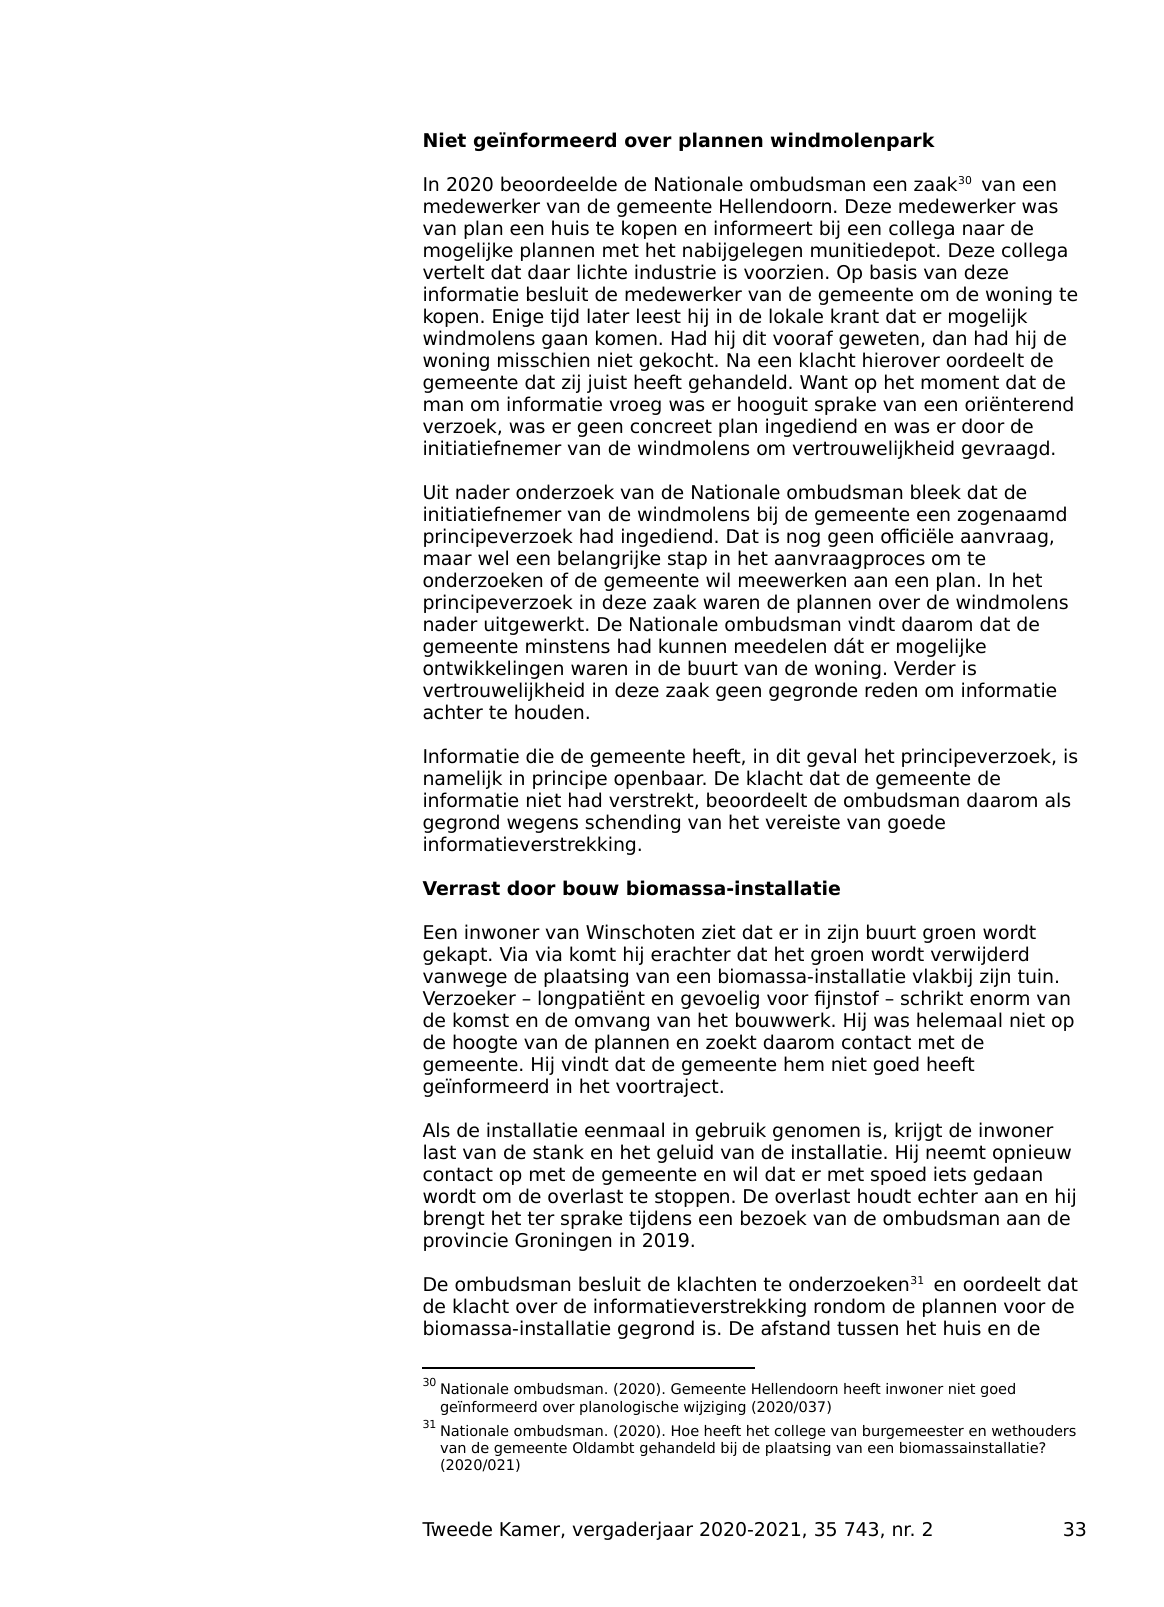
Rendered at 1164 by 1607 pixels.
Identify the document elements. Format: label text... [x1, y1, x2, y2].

subtitle Niet geïnformeerd over plannen windmolenpark [422, 130, 1087, 152]
text Uit nader onderzoek van de Nationale ombudsman bleek dat de initiatiefnemer van de windmolens bij de gemeente een zogenaamd principeverzoek had ingediend. Dat is nog geen officiële aanvraag, maar wel een belangrijke stap in het aanvraagproces om te onderzoeken of de gemeente wil meewerken aan een plan. In het principeverzoek in deze zaak waren de plannen over de windmolens nader uitgewerkt. De Nationale ombudsman vindt daarom dat de gemeente minstens had kunnen meedelen dát er mogelijke ontwikkelingen waren in de buurt van de woning. Verder is vertrouwelijkheid in deze zaak geen gegronde reden om informatie achter te houden. [422, 482, 1087, 724]
text In 2020 beoordeelde de Nationale ombudsman een zaak van een medewerker van de gemeente Hellendoorn. Deze medewerker was van plan een huis te kopen en informeert bij een collega naar de mogelijke plannen met het nabijgelegen munitiedepot. Deze collega vertelt dat daar lichte industrie is voorzien. Op basis van deze informatie besluit de medewerker van de gemeente om de woning te kopen. Enige tijd later leest hij in de lokale krant dat er mogelijk windmolens gaan komen. Had hij dit vooraf geweten, dan had hij de woning misschien niet gekocht. Na een klacht hierover oordeelt de gemeente dat zij juist heeft gehandeld. Want op het moment dat de man om informatie vroeg was er hooguit sprake van een oriënterend verzoek, was er geen concreet plan ingediend en was er door de initiatiefnemer van de windmolens om vertrouwelijkheid gevraagd. [422, 174, 1087, 460]
text Een inwoner van Winschoten ziet dat er in zijn buurt groen wordt gekapt. Via via komt hij erachter dat het groen wordt verwijderd vanwege de plaatsing van een biomassa-installatie vlakbij zijn tuin. Verzoeker – longpatiënt en gevoelig voor fijnstof – schrikt enorm van de komst en de omvang van het bouwwerk. Hij was helemaal niet op de hoogte van de plannen en zoekt daarom contact met de gemeente. Hij vindt dat de gemeente hem niet goed heeft geïnformeerd in het voortraject. [422, 922, 1087, 1098]
text Als de installatie eenmaal in gebruik genomen is, krijgt de inwoner last van de stank en het geluid van de installatie. Hij neemt opnieuw contact op met de gemeente en wil dat er met spoed iets gedaan wordt om de overlast te stoppen. De overlast houdt echter aan en hij brengt het ter sprake tijdens een bezoek van de ombudsman aan de provincie Groningen in 2019. [422, 1120, 1087, 1252]
text Nationale ombudsman. (2020). Hoe heeft het college van burgemeester en wethouders van de gemeente Oldambt gehandeld bij de plaatsing van een biomassainstallatie? (2020/021) [422, 1418, 1087, 1474]
text Informatie die de gemeente heeft, in dit geval het principeverzoek, is namelijk in principe openbaar. De klacht dat de gemeente de informatie niet had verstrekt, beoordeelt de ombudsman daarom als gegrond wegens schending van het vereiste van goede informatieverstrekking. [422, 746, 1087, 856]
text Nationale ombudsman. (2020). Gemeente Hellendoorn heeft inwoner niet goed geïnformeerd over planologische wijziging (2020/037) [422, 1377, 1087, 1416]
text De ombudsman besluit de klachten te onderzoeken en oordeelt dat de klacht over de informatieverstrekking rondom de plannen voor de biomassa-installatie gegrond is. De afstand tussen het huis en de [422, 1274, 1087, 1340]
subtitle Verrast door bouw biomassa-installatie [422, 878, 1087, 900]
